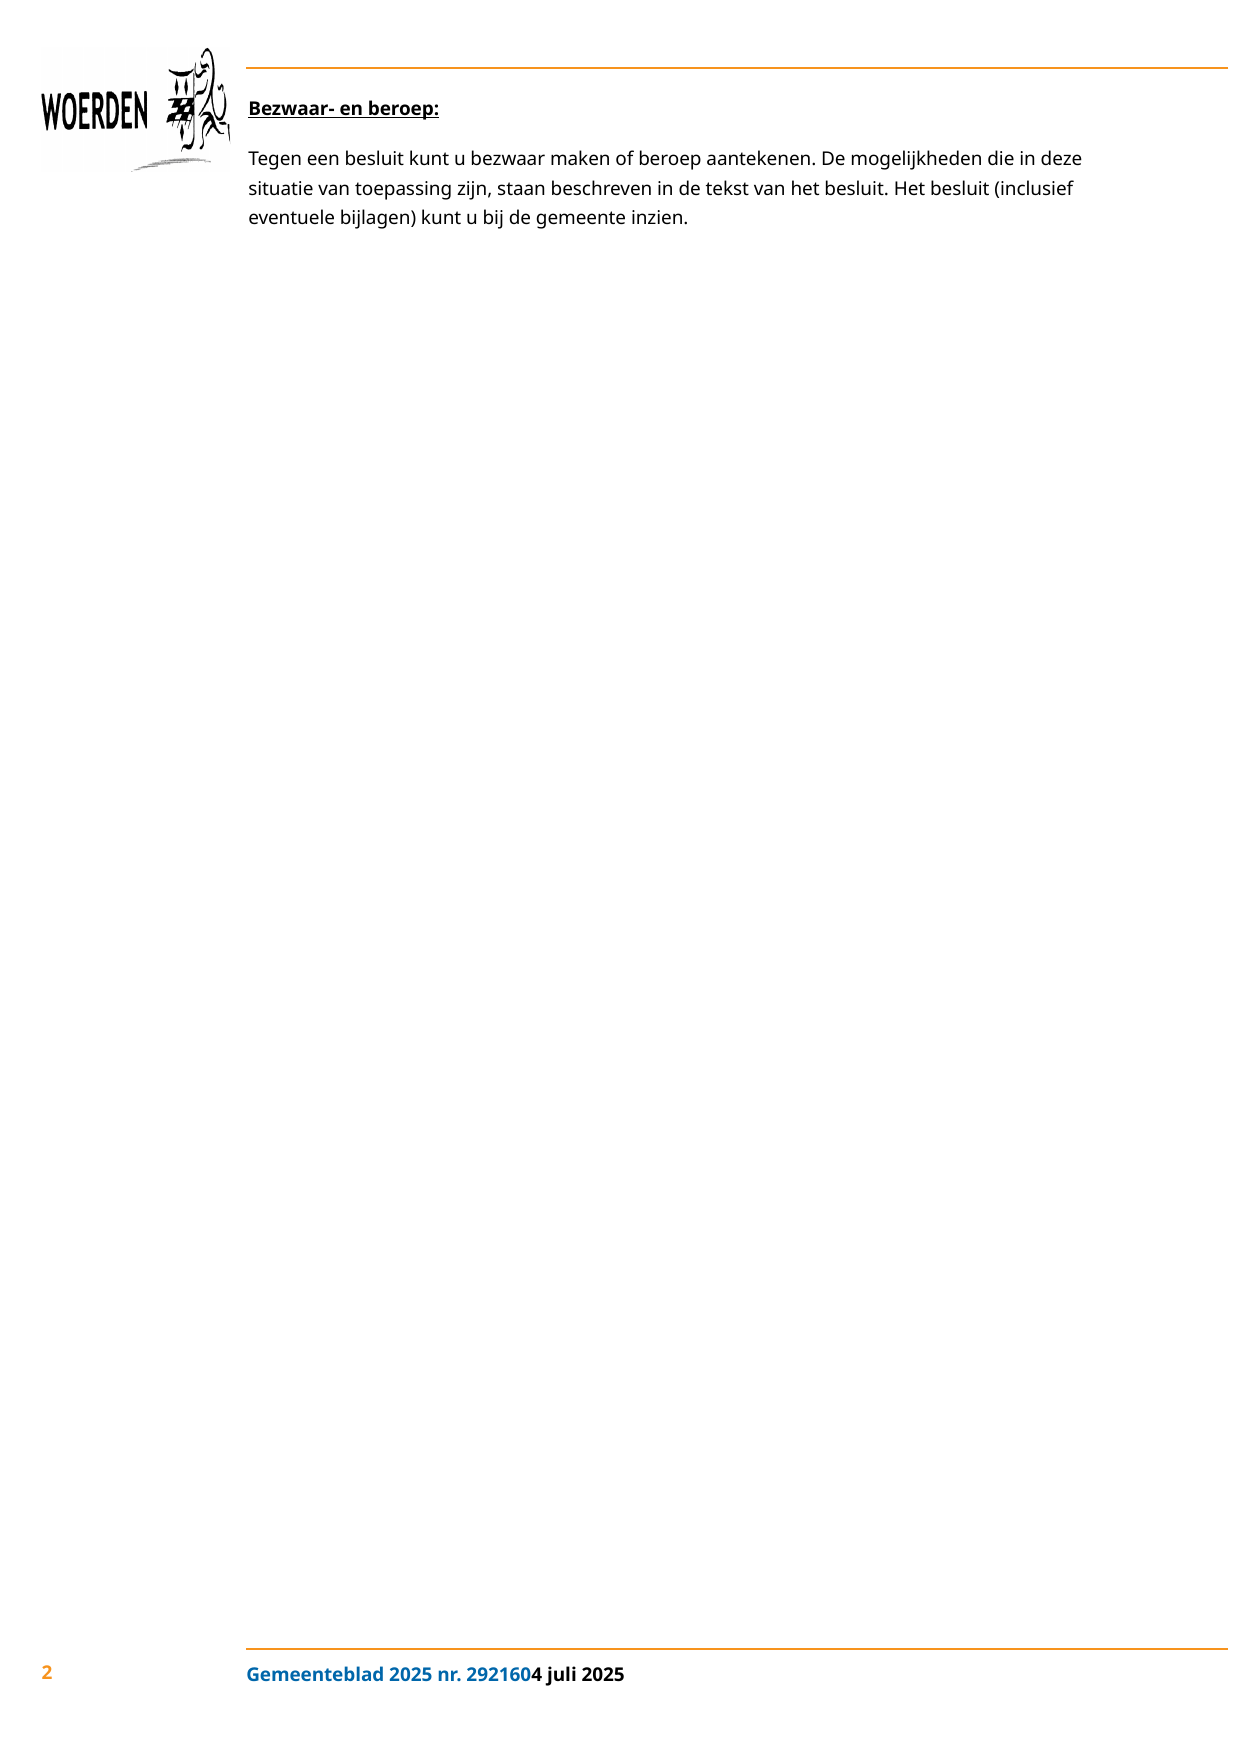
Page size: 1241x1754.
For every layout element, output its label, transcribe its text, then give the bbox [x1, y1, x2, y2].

text Tegen een besluit kunt u bezwaar maken of beroep aantekenen. De mogelijkheden die in deze situatie van toepassing zijn, staan beschreven in de tekst van het besluit. Het besluit (inclusief eventuele bijlagen) kunt u bij de gemeente inzien. [248, 145, 1152, 230]
text Bezwaar- en beroep: [248, 95, 1152, 121]
picture [41, 47, 231, 172]
